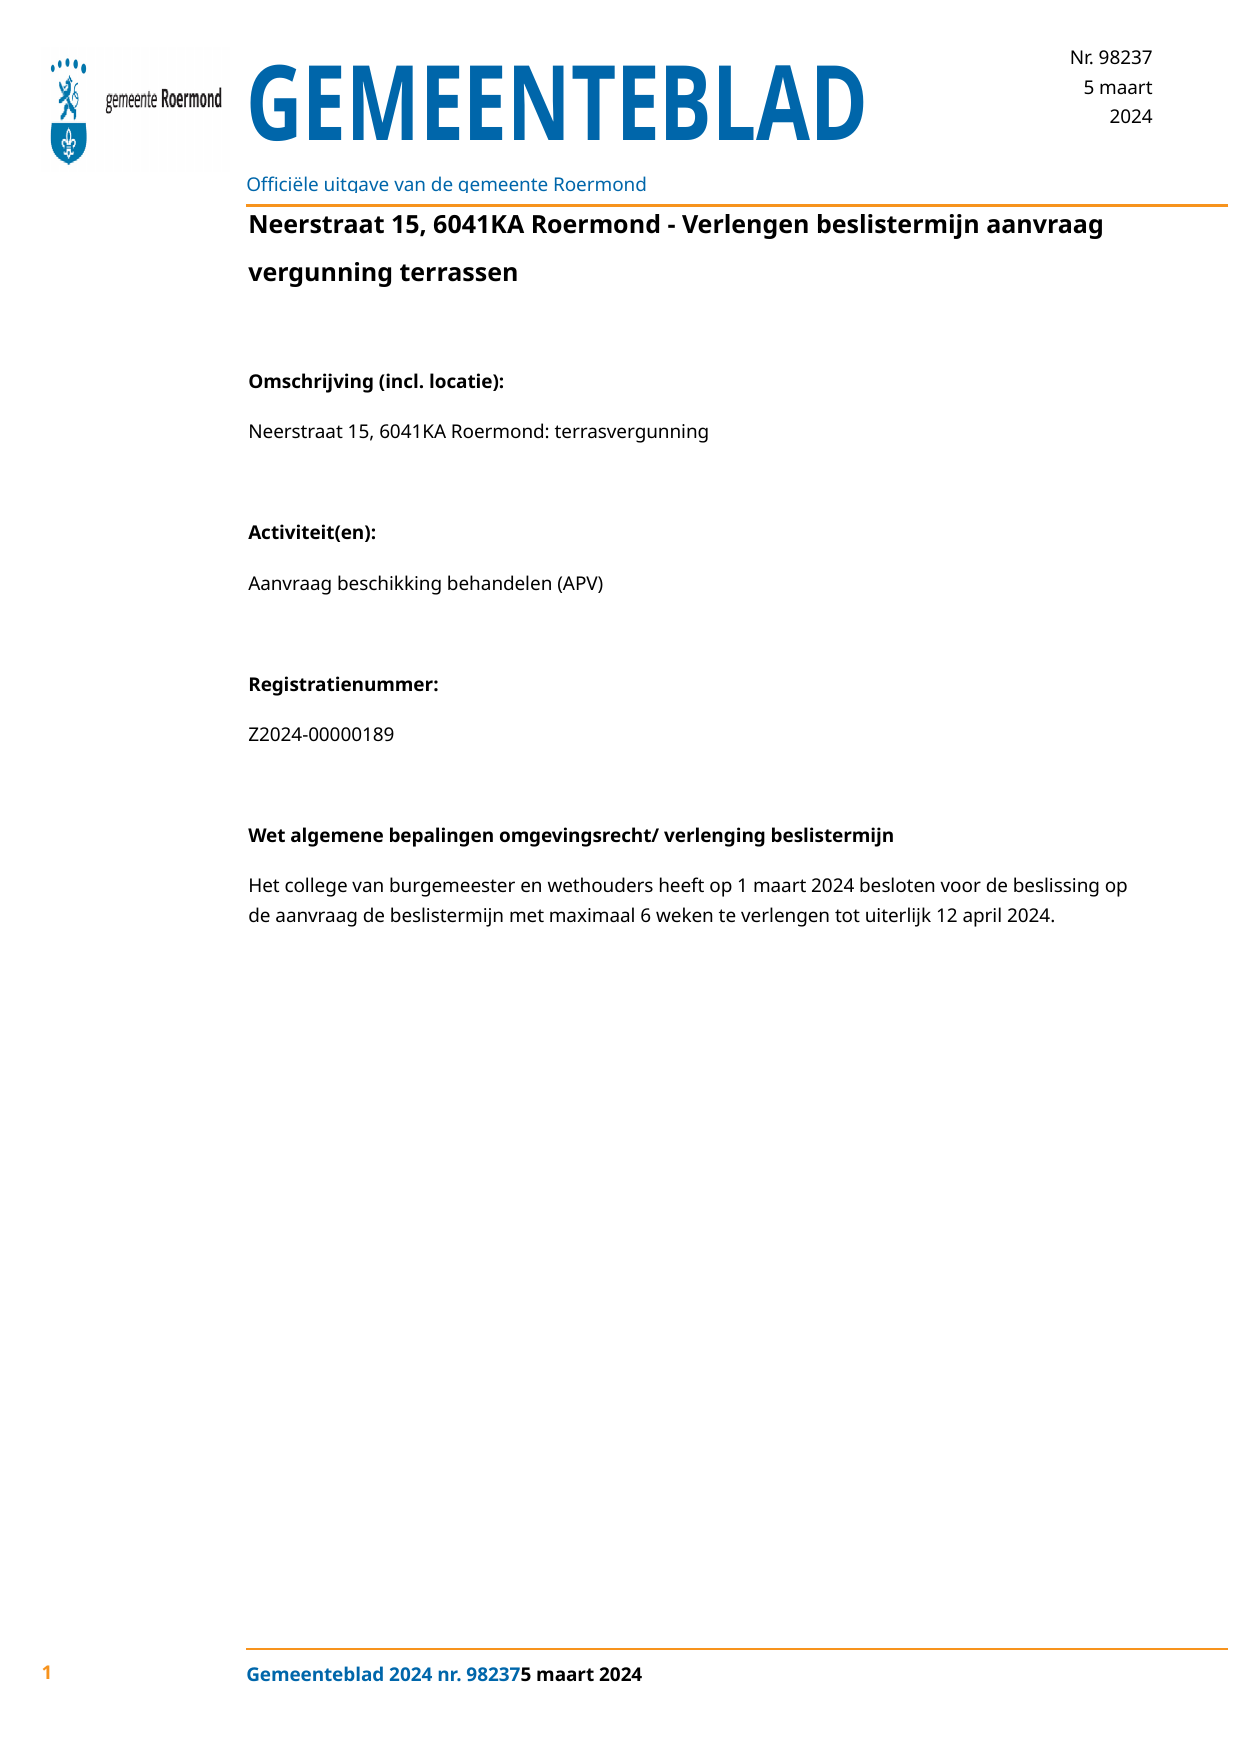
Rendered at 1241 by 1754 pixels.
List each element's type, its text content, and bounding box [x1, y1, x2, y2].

text Aanvraag beschikking behandelen (APV) [248, 570, 1152, 596]
text Z2024-00000189 [248, 721, 1152, 747]
text Neerstraat 15, 6041KA Roermond: terrasvergunning [248, 419, 1152, 444]
picture [41, 47, 231, 172]
text Wet algemene bepalingen omgevingsrecht/ verlenging beslistermijn [248, 822, 1152, 848]
text Registratienummer: [248, 671, 1152, 697]
text Neerstraat 15, 6041KA Roermond - Verlengen beslistermijn aanvraag vergunning terrassen [248, 207, 1152, 288]
text Het college van burgemeester en wethouders heeft op 1 maart 2024 besloten voor de beslissing op de aanvraag de beslistermijn met maximaal 6 weken te verlengen tot uiterlijk 12 april 2024. [248, 872, 1152, 928]
text Activiteit(en): [248, 519, 1152, 545]
text Omschrijving (incl. locatie): [248, 368, 1152, 394]
